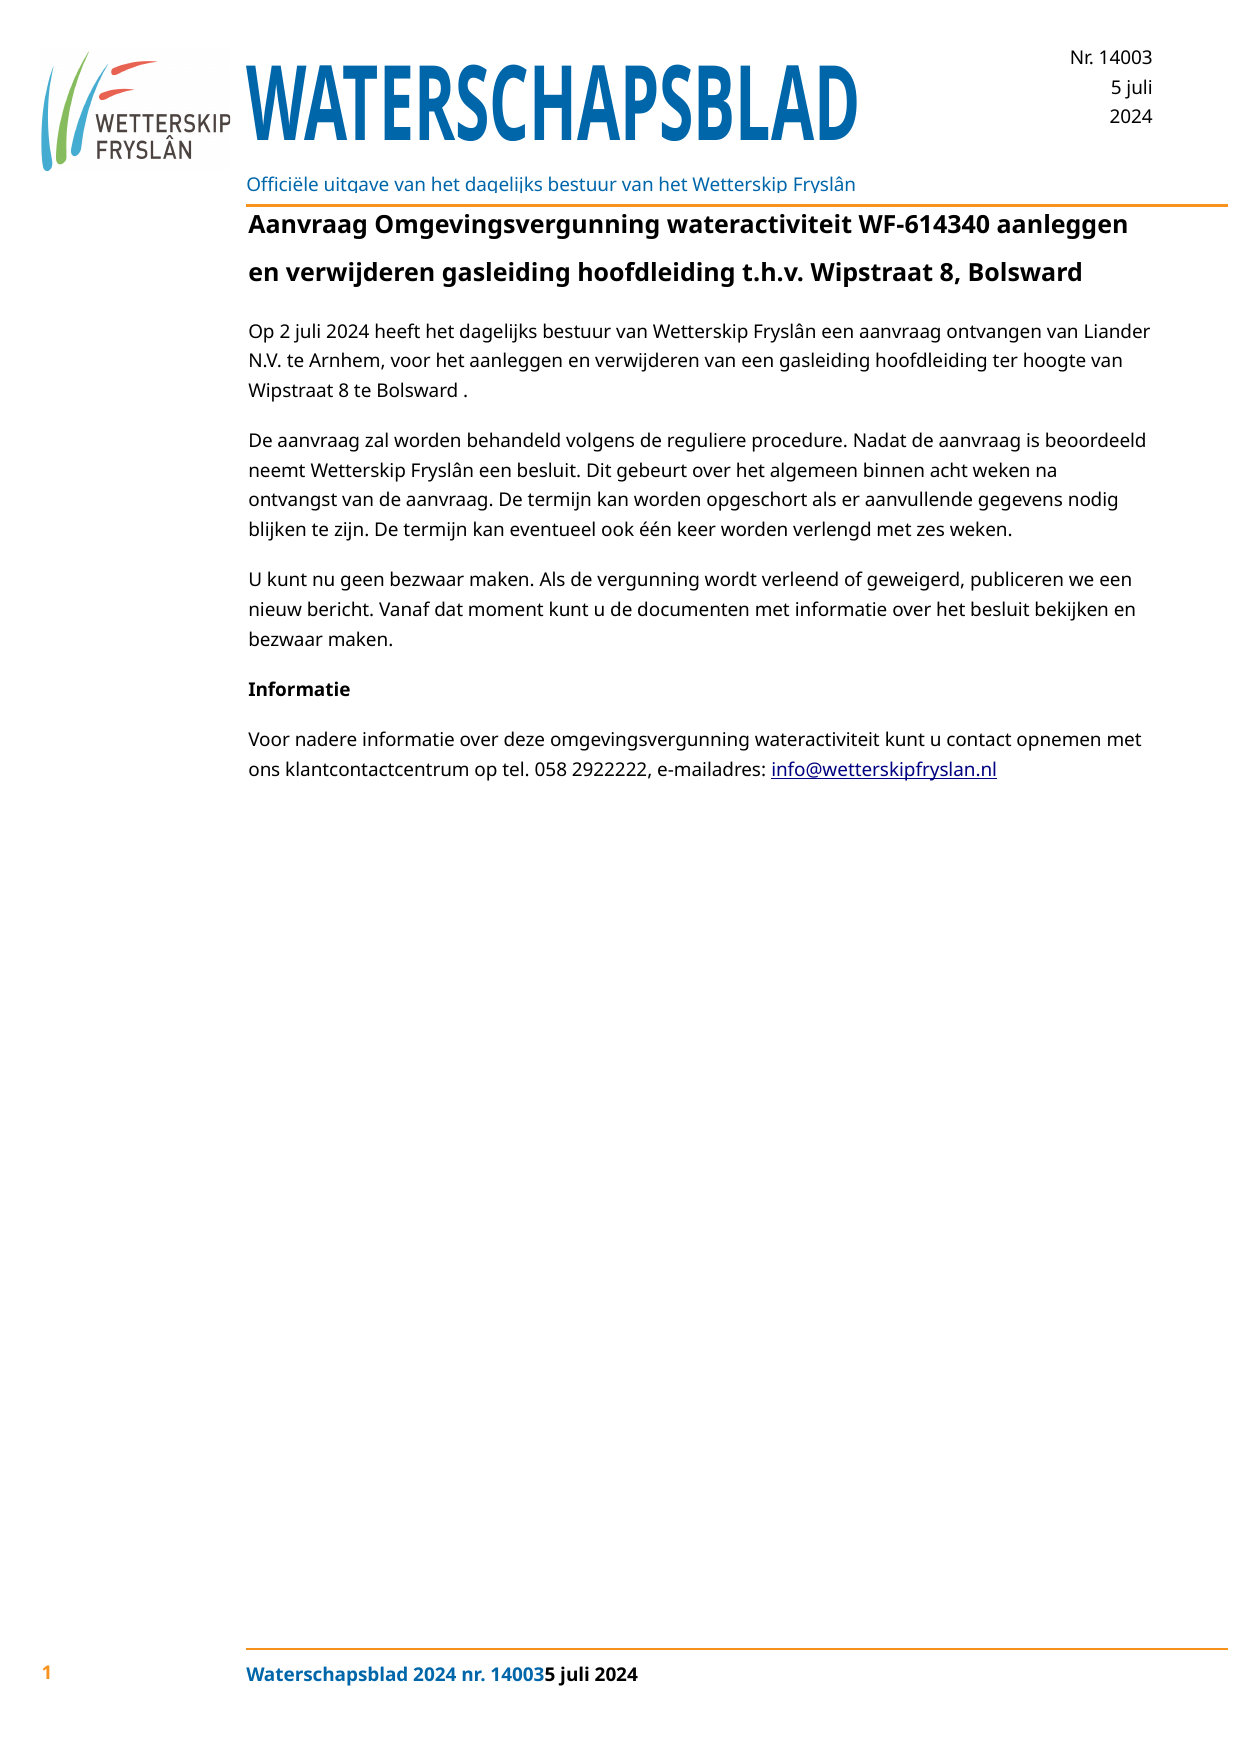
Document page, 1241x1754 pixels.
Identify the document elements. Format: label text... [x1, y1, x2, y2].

picture [41, 47, 231, 172]
text Aanvraag Omgevingsvergunning wateractiviteit WF-614340 aanleggen en verwijderen gasleiding hoofdleiding t.h.v. Wipstraat 8, Bolsward [248, 207, 1152, 288]
text De aanvraag zal worden behandeld volgens de reguliere procedure. Nadat de aanvraag is beoordeeld neemt Wetterskip Fryslân een besluit. Dit gebeurt over het algemeen binnen acht weken na ontvangst van de aanvraag. De termijn kan worden opgeschort als er aanvullende gegevens nodig blijken te zijn. De termijn kan eventueel ook één keer worden verlengd met zes weken. [248, 427, 1152, 542]
text Op 2 juli 2024 heeft het dagelijks bestuur van Wetterskip Fryslân een aanvraag ontvangen van Liander N.V. te Arnhem, voor het aanleggen en verwijderen van een gasleiding hoofdleiding ter hoogte van Wipstraat 8 te Bolsward . [248, 318, 1152, 403]
text Informatie [248, 676, 1152, 702]
text U kunt nu geen bezwaar maken. Als de vergunning wordt verleend of geweigerd, publiceren we een nieuw bericht. Vanaf dat moment kunt u de documenten met informatie over het besluit bekijken en bezwaar maken. [248, 567, 1152, 652]
text Voor nadere informatie over deze omgevingsvergunning wateractiviteit kunt u contact opnemen met ons klantcontactcentrum op tel. 058 2922222, e-mailadres: info@wetterskipfryslan.nl [248, 727, 1152, 782]
